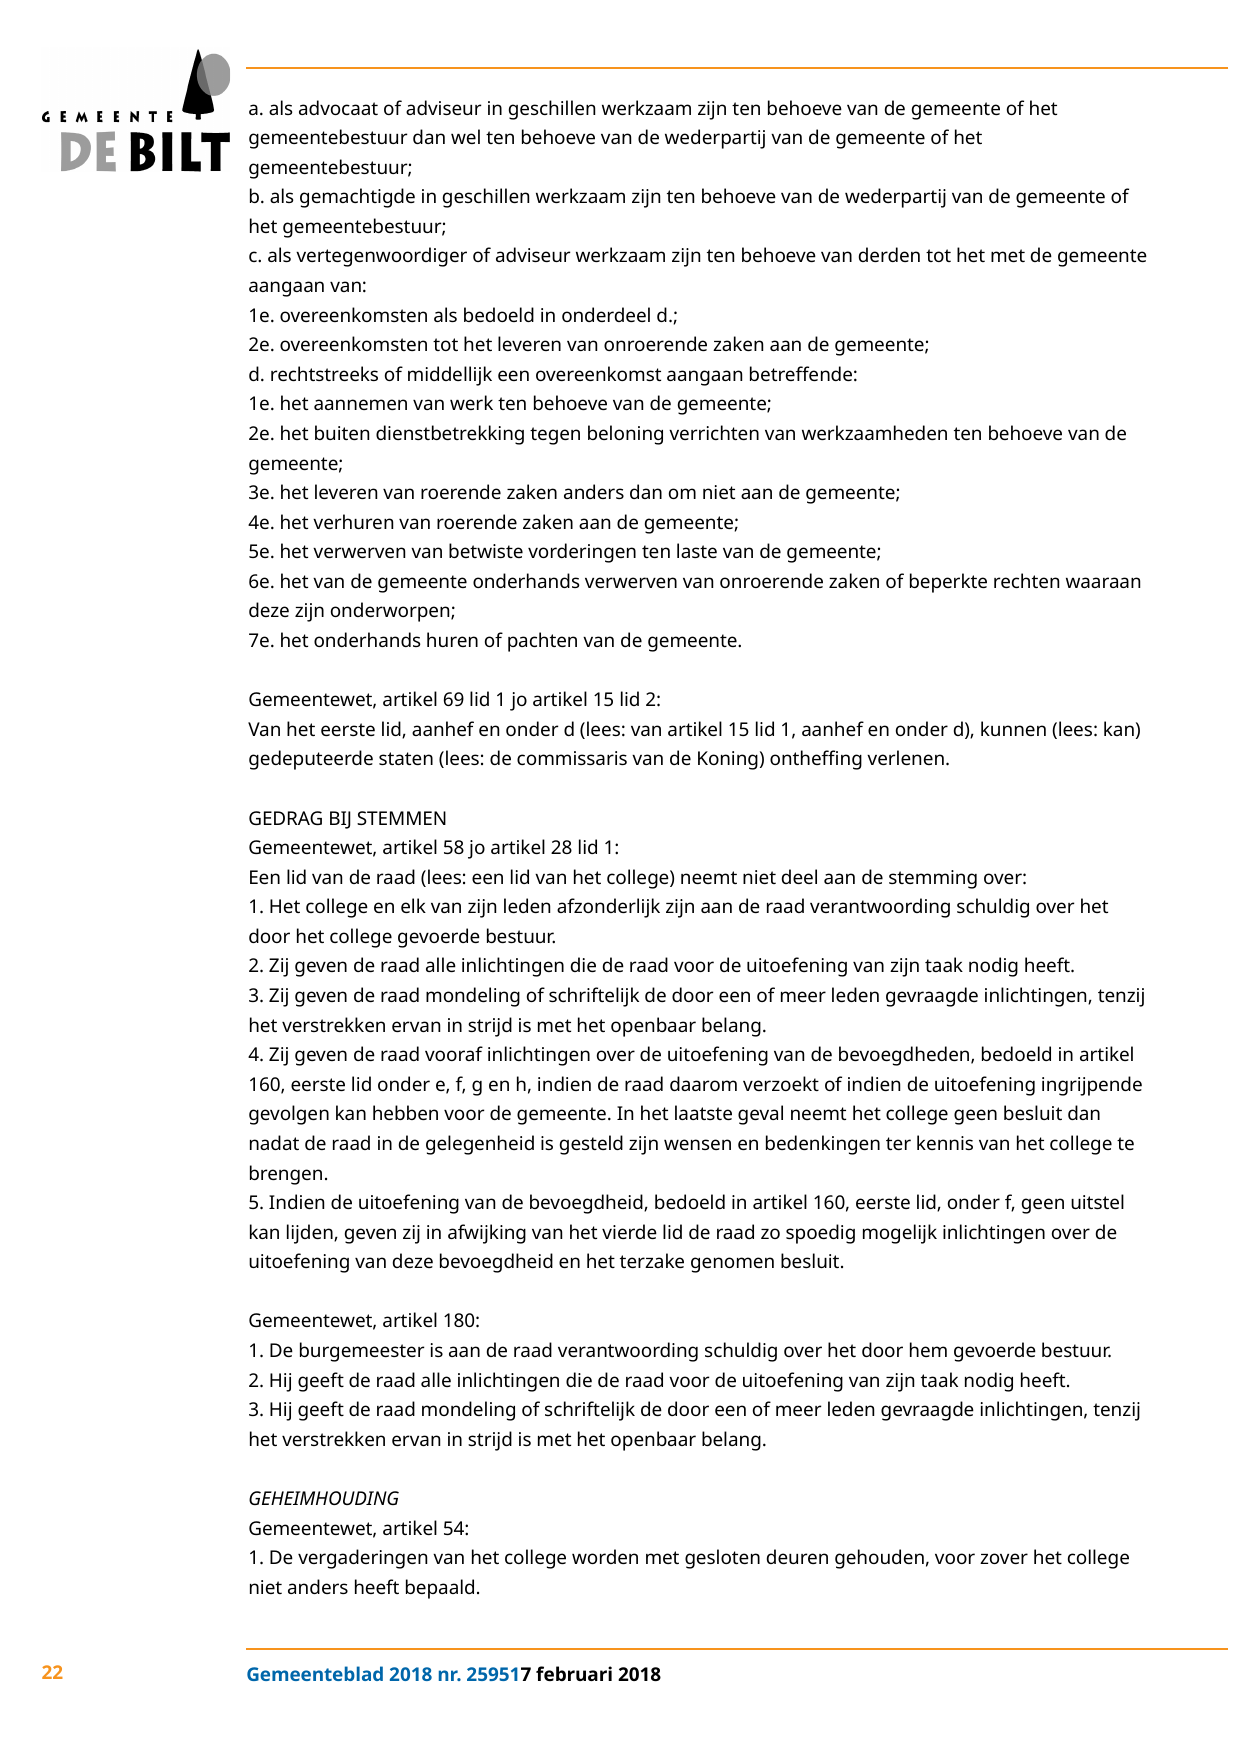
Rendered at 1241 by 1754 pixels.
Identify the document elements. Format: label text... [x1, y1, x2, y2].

text 6e. het van de gemeente onderhands verwerven van onroerende zaken of beperkte rechten waaraan deze zijn onderworpen; [248, 568, 1152, 623]
text GEDRAG BIJ STEMMEN [248, 805, 1152, 831]
text GEHEIMHOUDING [248, 1485, 1152, 1511]
text 3e. het leveren van roerende zaken anders dan om niet aan de gemeente; [248, 479, 1152, 505]
text Gemeentewet, artikel 69 lid 1 jo artikel 15 lid 2: [248, 686, 1152, 712]
text b. als gemachtigde in geschillen werkzaam zijn ten behoeve van de wederpartij van de gemeente of het gemeentebestuur; [248, 183, 1152, 239]
text 5. Indien de uitoefening van de bevoegdheid, bedoeld in artikel 160, eerste lid, onder f, geen uitstel kan lijden, geven zij in afwijking van het vierde lid de raad zo spoedig mogelijk inlichtingen over de uitoefening van deze bevoegdheid en het terzake genomen besluit. [248, 1189, 1152, 1274]
text 3. Hij geeft de raad mondeling of schriftelijk de door een of meer leden gevraagde inlichtingen, tenzij het verstrekken ervan in strijd is met het openbaar belang. [248, 1396, 1152, 1452]
text 3. Zij geven de raad mondeling of schriftelijk de door een of meer leden gevraagde inlichtingen, tenzij het verstrekken ervan in strijd is met het openbaar belang. [248, 982, 1152, 1038]
text 7e. het onderhands huren of pachten van de gemeente. [248, 627, 1152, 653]
text 1. De burgemeester is aan de raad verantwoording schuldig over het door hem gevoerde bestuur. [248, 1337, 1152, 1363]
picture [41, 47, 231, 172]
text c. als vertegenwoordiger of adviseur werkzaam zijn ten behoeve van derden tot het met de gemeente aangaan van: [248, 243, 1152, 298]
text a. als advocaat of adviseur in geschillen werkzaam zijn ten behoeve van de gemeente of het gemeentebestuur dan wel ten behoeve van de wederpartij van de gemeente of het gemeentebestuur; [248, 95, 1152, 180]
text 4e. het verhuren van roerende zaken aan de gemeente; [248, 509, 1152, 535]
text Een lid van de raad (lees: een lid van het college) neemt niet deel aan de stemming over: [248, 864, 1152, 890]
text 1. De vergaderingen van het college worden met gesloten deuren gehouden, voor zover het college niet anders heeft bepaald. [248, 1544, 1152, 1600]
text 2. Zij geven de raad alle inlichtingen die de raad voor de uitoefening van zijn taak nodig heeft. [248, 953, 1152, 978]
text 4. Zij geven de raad vooraf inlichtingen over de uitoefening van de bevoegdheden, bedoeld in artikel 160, eerste lid onder e, f, g en h, indien de raad daarom verzoekt of indien de uitoefening ingrijpende gevolgen kan hebben voor de gemeente. In het laatste geval neemt het college geen besluit dan nadat de raad in de gelegenheid is gesteld zijn wensen en bedenkingen ter kennis van het college te brengen. [248, 1041, 1152, 1186]
text Gemeentewet, artikel 54: [248, 1515, 1152, 1541]
text Van het eerste lid, aanhef en onder d (lees: van artikel 15 lid 1, aanhef en onder d), kunnen (lees: kan) gedeputeerde staten (lees: de commissaris van de Koning) ontheffing verlenen. [248, 716, 1152, 771]
text 5e. het verwerven van betwiste vorderingen ten laste van de gemeente; [248, 538, 1152, 564]
text 2. Hij geeft de raad alle inlichtingen die de raad voor de uitoefening van zijn taak nodig heeft. [248, 1367, 1152, 1393]
text 1. Het college en elk van zijn leden afzonderlijk zijn aan de raad verantwoording schuldig over het door het college gevoerde bestuur. [248, 893, 1152, 949]
text Gemeentewet, artikel 58 jo artikel 28 lid 1: [248, 834, 1152, 860]
text 2e. overeenkomsten tot het leveren van onroerende zaken aan de gemeente; [248, 331, 1152, 357]
text d. rechtstreeks of middellijk een overeenkomst aangaan betreffende: [248, 361, 1152, 387]
text 1e. het aannemen van werk ten behoeve van de gemeente; [248, 391, 1152, 416]
text 1e. overeenkomsten als bedoeld in onderdeel d.; [248, 302, 1152, 328]
text Gemeentewet, artikel 180: [248, 1308, 1152, 1333]
text 2e. het buiten dienstbetrekking tegen beloning verrichten van werkzaamheden ten behoeve van de gemeente; [248, 420, 1152, 476]
